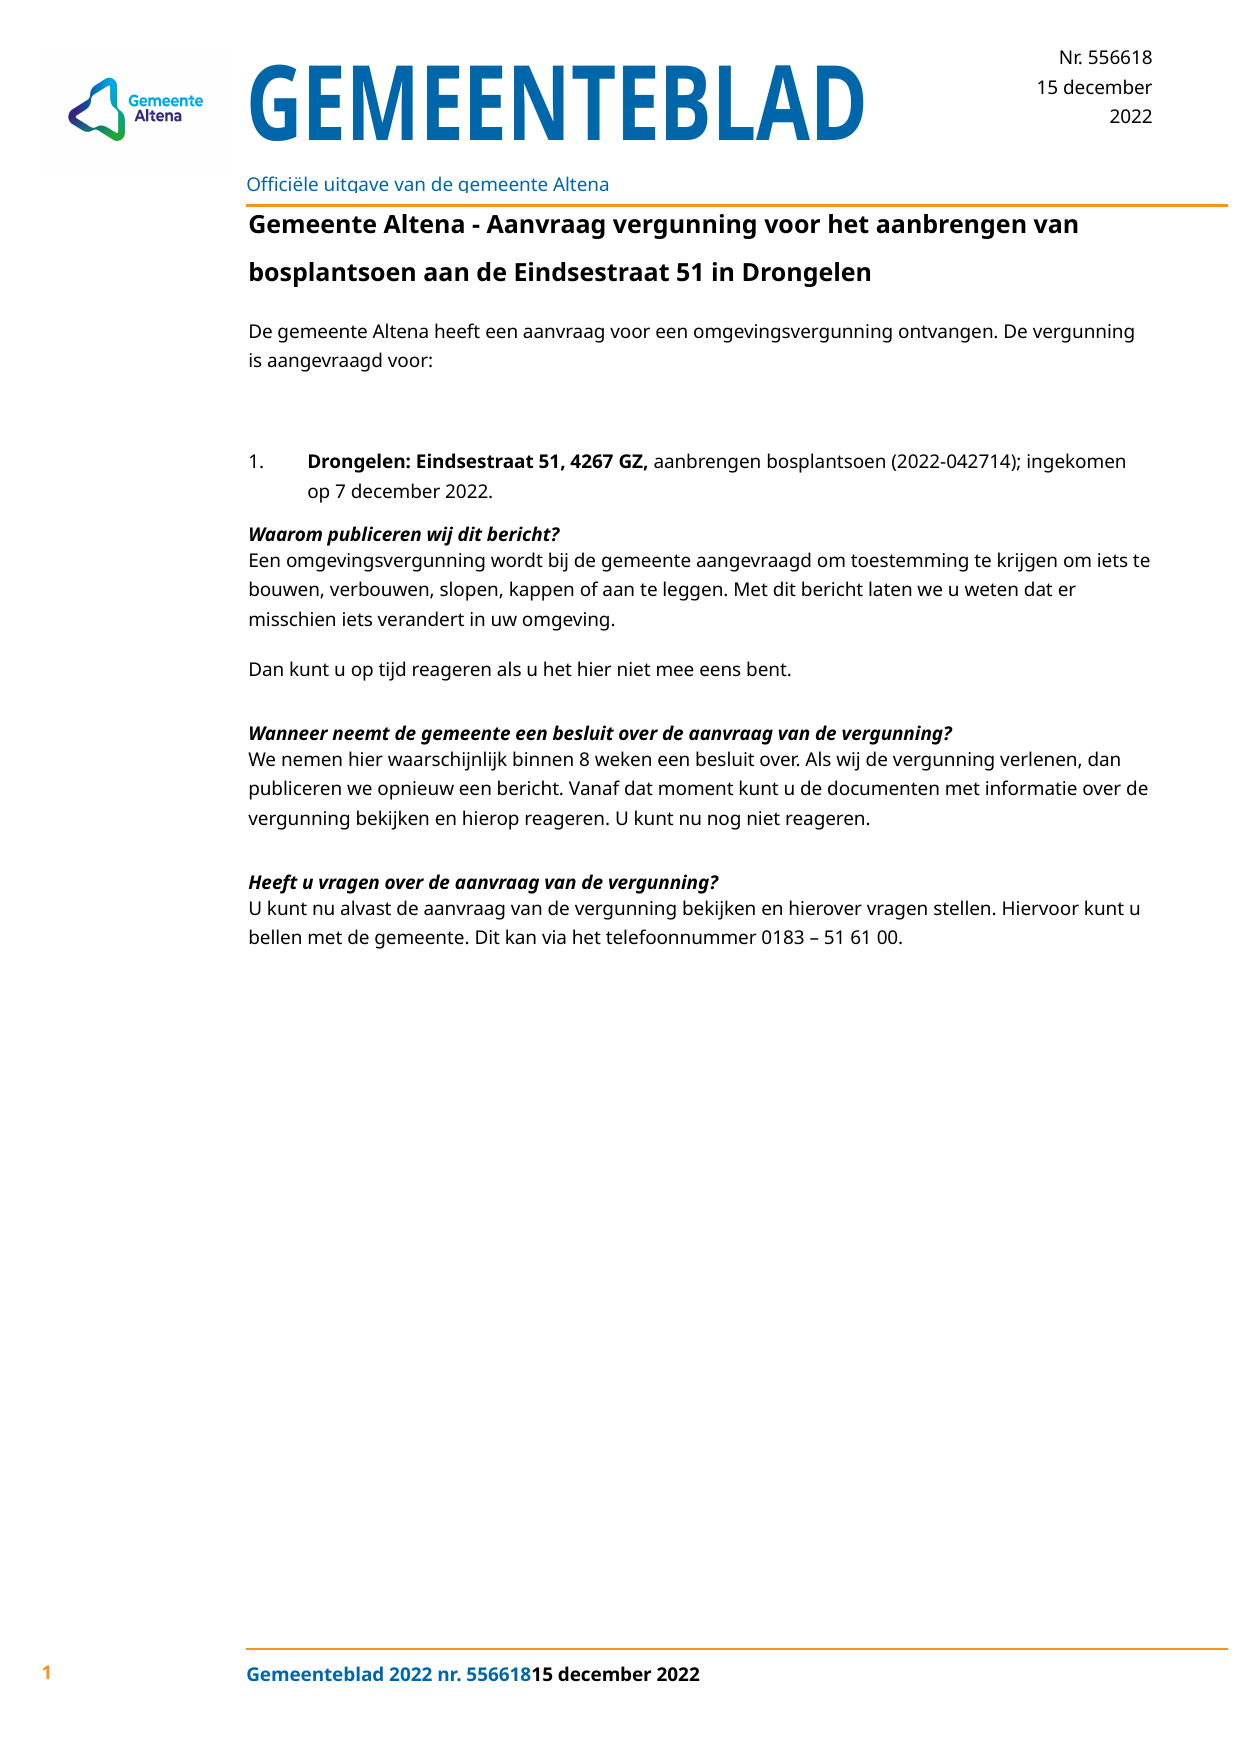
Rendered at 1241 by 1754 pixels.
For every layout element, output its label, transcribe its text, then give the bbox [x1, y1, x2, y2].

text Gemeente Altena - Aanvraag vergunning voor het aanbrengen van bosplantsoen aan de Eindsestraat 51 in Drongelen [248, 207, 1152, 288]
text We nemen hier waarschijnlijk binnen 8 weken een besluit over. Als wij de vergunning verlenen, dan publiceren we opnieuw een bericht. Vanaf dat moment kunt u de documenten met informatie over de vergunning bekijken en hierop reageren. U kunt nu nog niet reageren. [248, 746, 1152, 831]
text U kunt nu alvast de aanvraag van de vergunning bekijken en hierover vragen stellen. Hiervoor kunt u bellen met de gemeente. Dit kan via het telefoonnummer 0183 – 51 61 00. [248, 895, 1152, 950]
text De gemeente Altena heeft een aanvraag voor een omgevingsvergunning ontvangen. De vergunning is aangevraagd voor: [248, 318, 1152, 373]
picture [41, 47, 231, 172]
text Dan kunt u op tijd reageren als u het hier niet mee eens bent. [248, 656, 1152, 682]
text Heeft u vragen over de aanvraag van de vergunning? [248, 869, 1152, 895]
text Een omgevingsvergunning wordt bij de gemeente aangevraagd om toestemming te krijgen om iets te bouwen, verbouwen, slopen, kappen of aan te leggen. Met dit bericht laten we u weten dat er misschien iets verandert in uw omgeving. [248, 547, 1152, 632]
text Wanneer neemt de gemeente een besluit over de aanvraag van de vergunning? [248, 720, 1152, 746]
text Waarom publiceren wij dit bericht? [248, 521, 1152, 547]
list Drongelen: Eindsestraat 51, 4267 GZ, aanbrengen bosplantsoen (2022-042714); ingekomen op 7 december 2022. [248, 448, 1152, 504]
